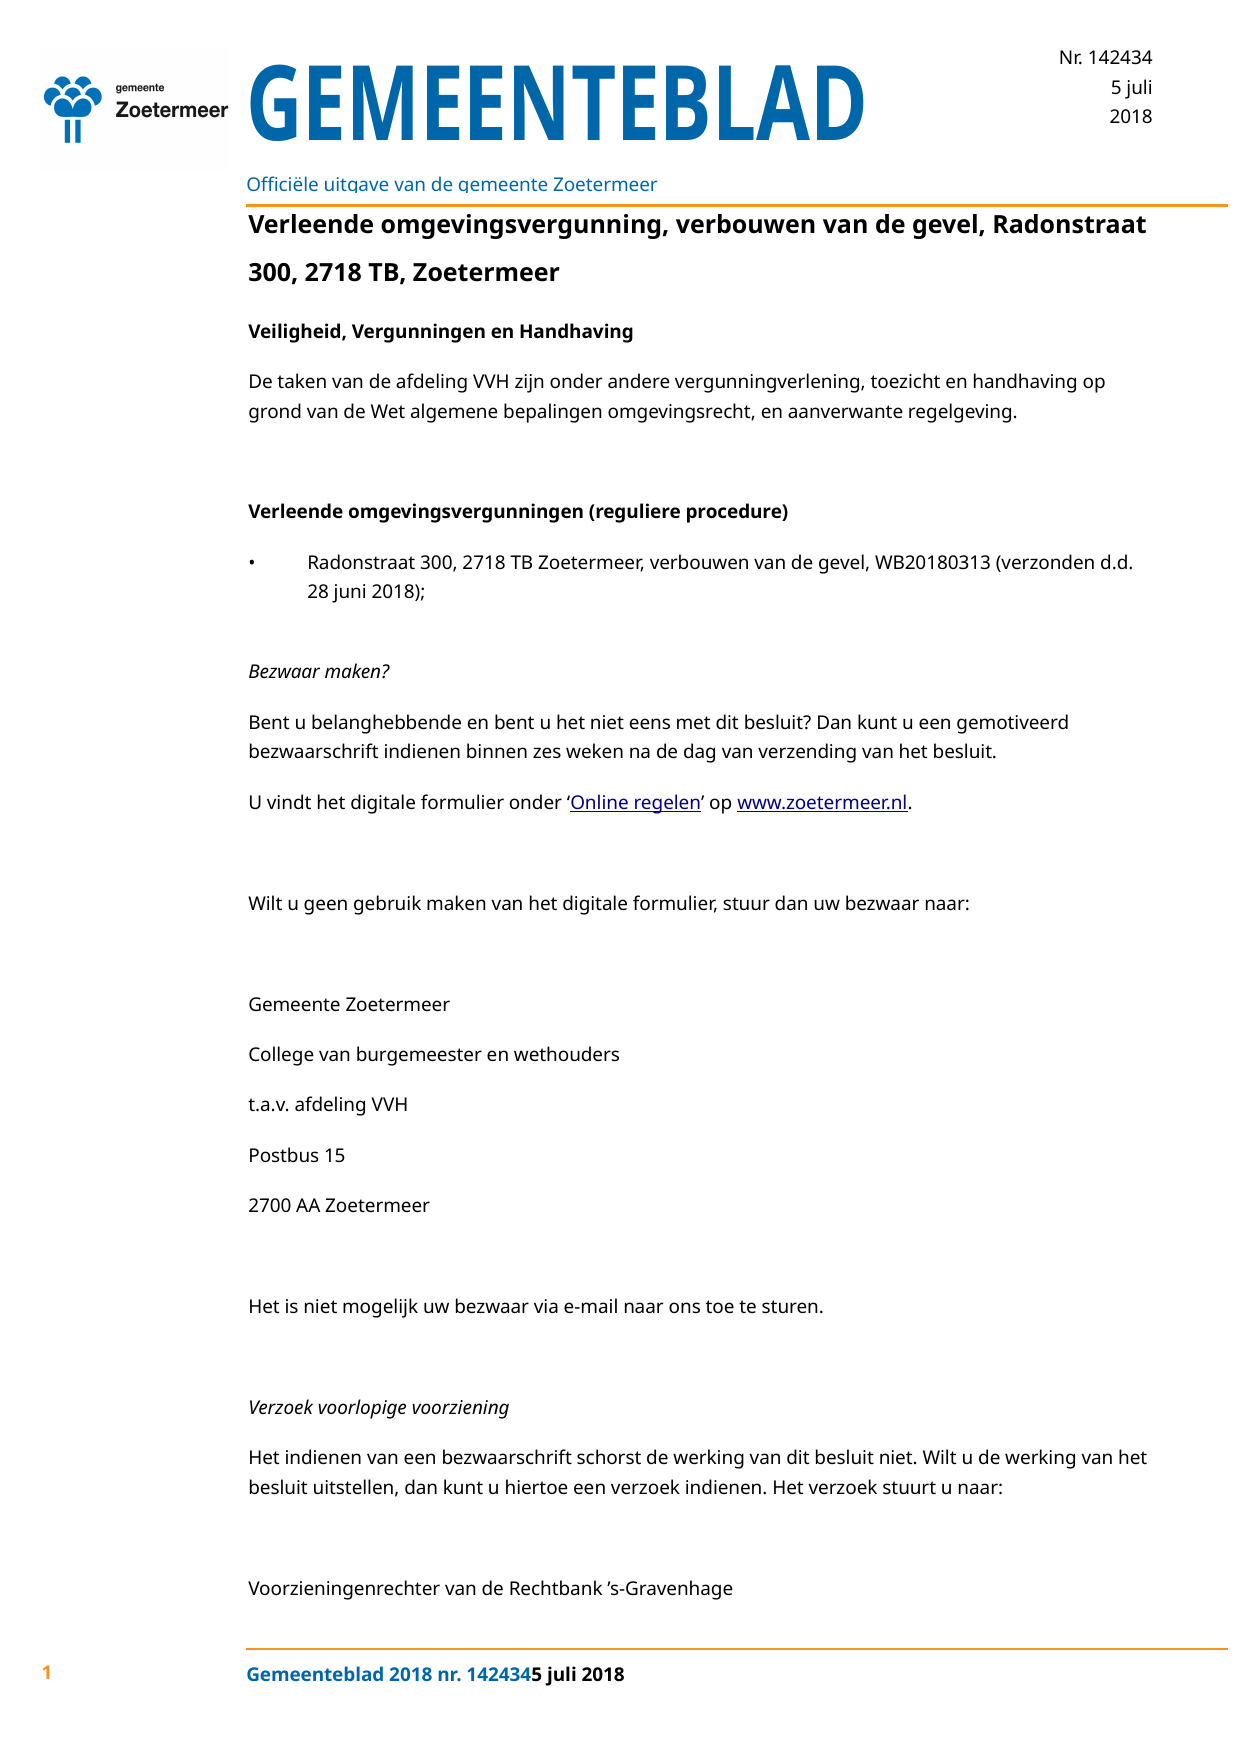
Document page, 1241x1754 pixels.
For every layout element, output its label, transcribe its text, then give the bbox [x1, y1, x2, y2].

list Radonstraat 300, 2718 TB Zoetermeer, verbouwen van de gevel, WB20180313 (verzonden d.d. 28 juni 2018); [248, 549, 1152, 604]
text t.a.v. afdeling VVH [248, 1092, 1152, 1117]
text Bent u belanghebbende en bent u het niet eens met dit besluit? Dan kunt u een gemotiveerd bezwaarschrift indienen binnen zes weken na de dag van verzending van het besluit. [248, 709, 1152, 764]
text Verleende omgevingsvergunning, verbouwen van de gevel, Radonstraat 300, 2718 TB, Zoetermeer [248, 207, 1152, 288]
text U vindt het digitale formulier onder ‘Online regelen’ op www.zoetermeer.nl. [248, 789, 1152, 815]
text Veiligheid, Vergunningen en Handhaving [248, 318, 1152, 344]
text De taken van de afdeling VVH zijn onder andere vergunningverlening, toezicht en handhaving op grond van de Wet algemene bepalingen omgevingsrecht, en aanverwante regelgeving. [248, 368, 1152, 424]
text Bezwaar maken? [248, 659, 1152, 684]
text Gemeente Zoetermeer [248, 991, 1152, 1017]
text Voorzieningenrechter van de Rechtbank ’s-Gravenhage [248, 1575, 1152, 1601]
text Postbus 15 [248, 1142, 1152, 1168]
text Het indienen van een bezwaarschrift schorst de werking van dit besluit niet. Wilt u de werking van het besluit uitstellen, dan kunt u hiertoe een verzoek indienen. Het verzoek stuurt u naar: [248, 1444, 1152, 1500]
text Verzoek voorlopige voorziening [248, 1394, 1152, 1420]
text College van burgemeester en wethouders [248, 1041, 1152, 1067]
picture [41, 47, 231, 172]
text Het is niet mogelijk uw bezwaar via e-mail naar ons toe te sturen. [248, 1293, 1152, 1319]
text Verleende omgevingsvergunningen (reguliere procedure) [248, 499, 1152, 524]
text Wilt u geen gebruik maken van het digitale formulier, stuur dan uw bezwaar naar: [248, 890, 1152, 916]
text 2700 AA Zoetermeer [248, 1192, 1152, 1218]
